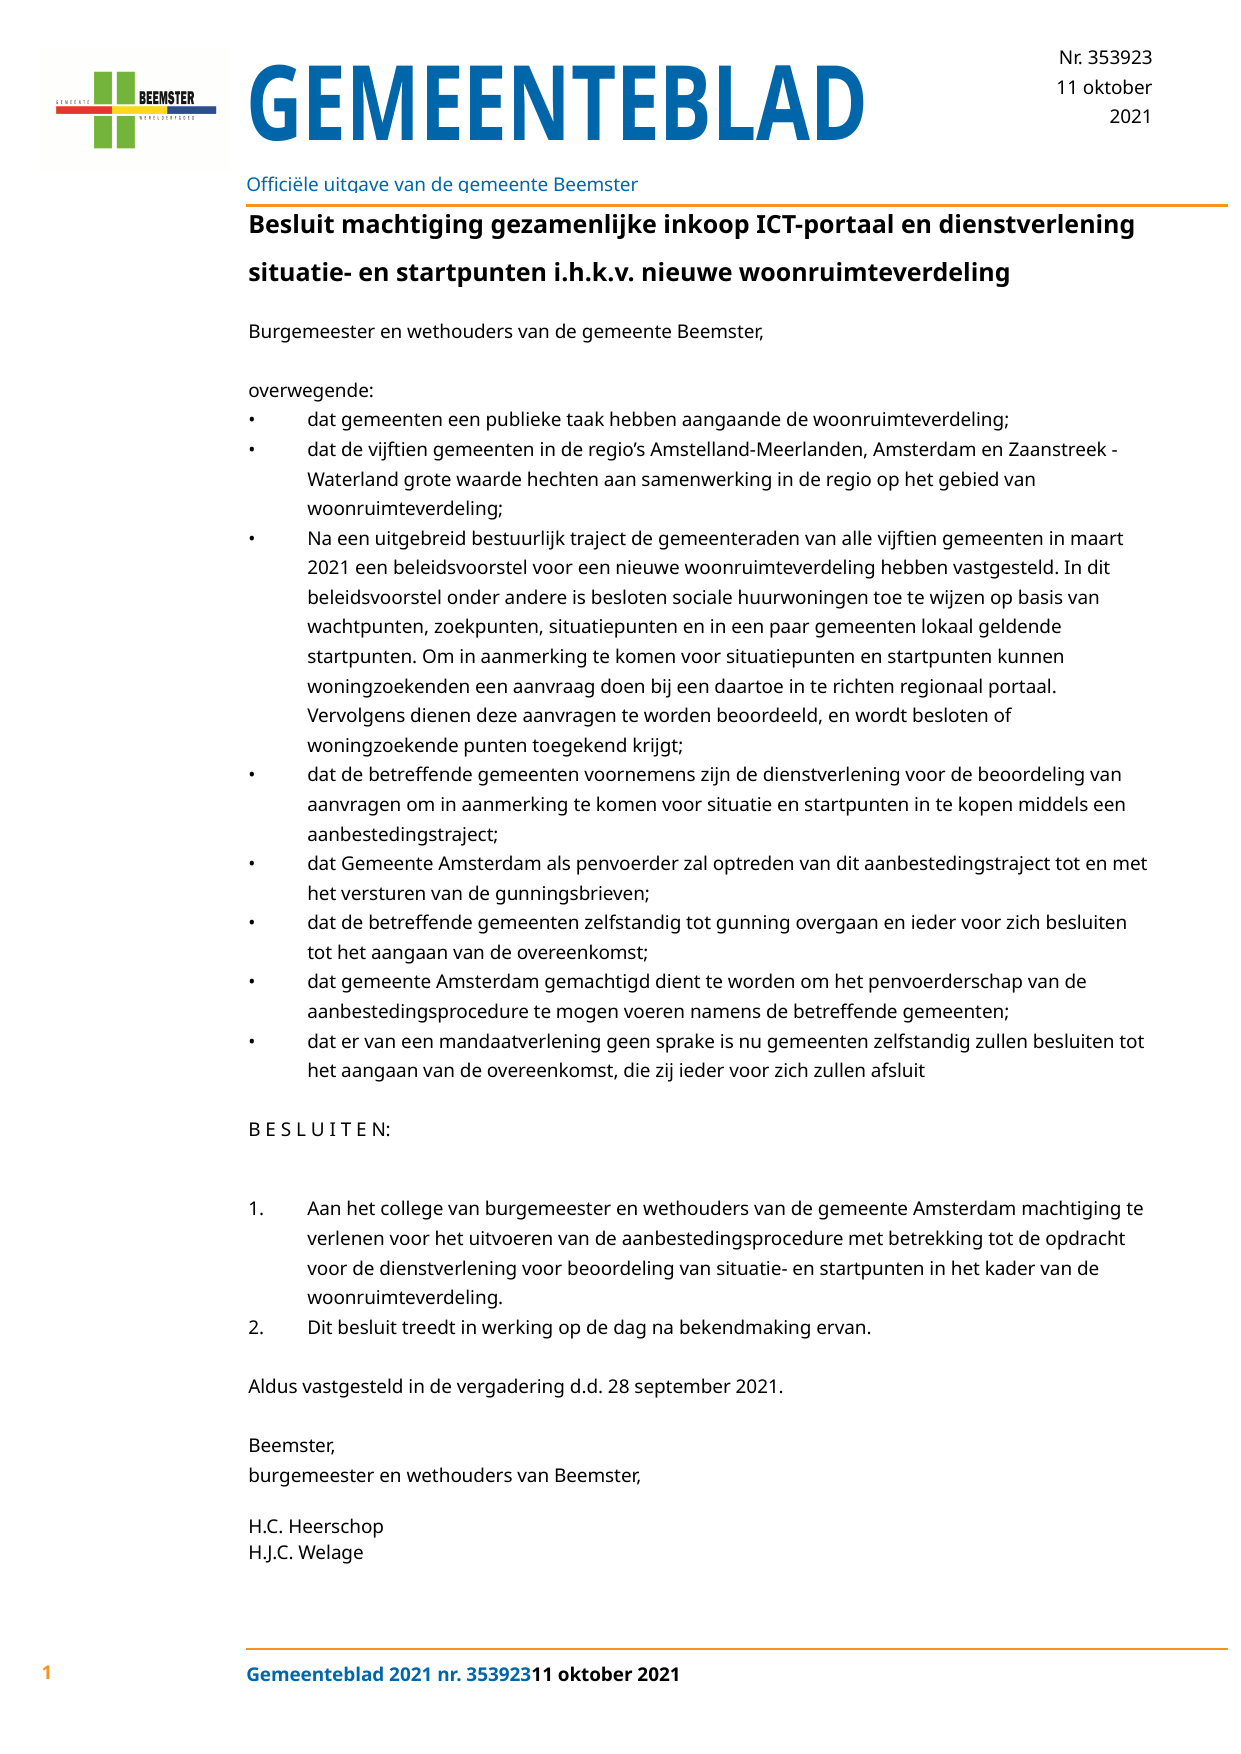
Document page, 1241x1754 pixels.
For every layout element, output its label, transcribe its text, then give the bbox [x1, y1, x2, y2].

text H.J.C. Welage [248, 1539, 1152, 1565]
text burgemeester en wethouders van Beemster, [248, 1462, 1152, 1487]
text Beemster, [248, 1432, 1152, 1458]
text Burgemeester en wethouders van de gemeente Beemster, [248, 318, 1152, 344]
list dat de betreffende gemeenten zelfstandig tot gunning overgaan en ieder voor zich besluiten tot het aangaan van de overeenkomst; [248, 909, 1152, 965]
text Aldus vastgesteld in de vergadering d.d. 28 september 2021. [248, 1373, 1152, 1399]
list dat Gemeente Amsterdam als penvoerder zal optreden van dit aanbestedingstraject tot en met het versturen van de gunningsbrieven; [248, 850, 1152, 906]
list dat de betreffende gemeenten voornemens zijn de dienstverlening voor de beoordeling van aanvragen om in aanmerking te komen voor situatie en startpunten in te kopen middels een aanbestedingstraject; [248, 762, 1152, 847]
list Na een uitgebreid bestuurlijk traject de gemeenteraden van alle vijftien gemeenten in maart 2021 een beleidsvoorstel voor een nieuwe woonruimteverdeling hebben vastgesteld. In dit beleidsvoorstel onder andere is besloten sociale huurwoningen toe te wijzen op basis van wachtpunten, zoekpunten, situatiepunten en in een paar gemeenten lokaal geldende startpunten. Om in aanmerking te komen voor situatiepunten en startpunten kunnen woningzoekenden een aanvraag doen bij een daartoe in te richten regionaal portaal. Vervolgens dienen deze aanvragen te worden beoordeeld, en wordt besloten of woningzoekende punten toegekend krijgt; [248, 525, 1152, 758]
text H.C. Heerschop [248, 1513, 1152, 1539]
list dat gemeente Amsterdam gemachtigd dient te worden om het penvoerderschap van de aanbestedingsprocedure te mogen voeren namens de betreffende gemeenten; [248, 969, 1152, 1024]
list dat gemeenten een publieke taak hebben aangaande de woonruimteverdeling; [248, 407, 1152, 432]
list Aan het college van burgemeester en wethouders van de gemeente Amsterdam machtiging te verlenen voor het uitvoeren van de aanbestedingsprocedure met betrekking tot de opdracht voor de dienstverlening voor beoordeling van situatie- en startpunten in het kader van de woonruimteverdeling. [248, 1196, 1152, 1310]
picture [41, 47, 231, 172]
text B E S L U I T E N: [248, 1117, 1152, 1142]
text overwegende: [248, 377, 1152, 403]
list dat er van een mandaatverlening geen sprake is nu gemeenten zelfstandig zullen besluiten tot het aangaan van de overeenkomst, die zij ieder voor zich zullen afsluit [248, 1028, 1152, 1083]
list Dit besluit treedt in werking op de dag na bekendmaking ervan. [248, 1314, 1152, 1339]
text Besluit machtiging gezamenlijke inkoop ICT-portaal en dienstverlening situatie- en startpunten i.h.k.v. nieuwe woonruimteverdeling [248, 207, 1152, 288]
list dat de vijftien gemeenten in de regio’s Amstelland-Meerlanden, Amsterdam en Zaanstreek -Waterland grote waarde hechten aan samenwerking in de regio op het gebied van woonruimteverdeling; [248, 436, 1152, 521]
